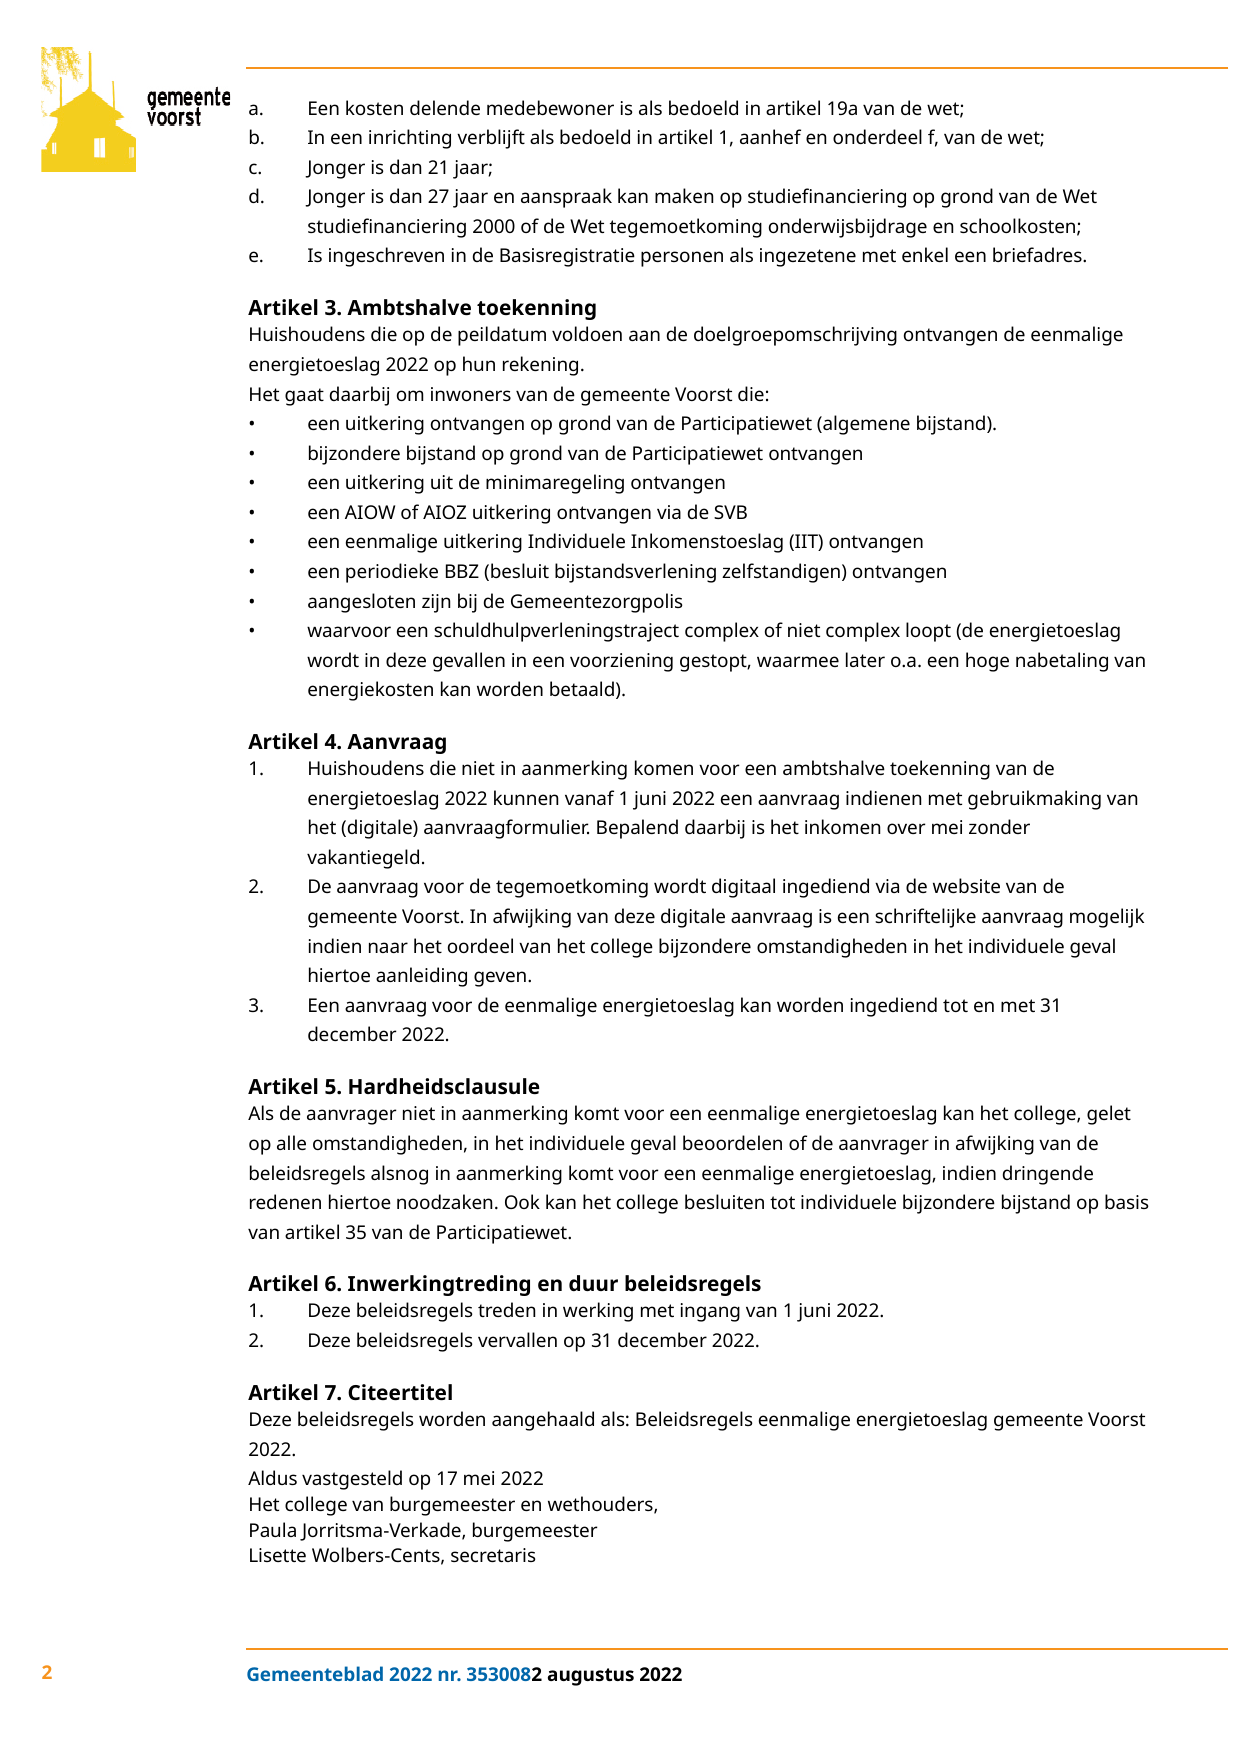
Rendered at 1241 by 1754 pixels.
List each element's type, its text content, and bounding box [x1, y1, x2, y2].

list Een kosten delende medebewoner is als bedoeld in artikel 19a van de wet; [248, 95, 1152, 121]
picture [41, 47, 231, 172]
text Artikel 5. Hardheidsclausule [248, 1072, 1152, 1101]
text Het gaat daarbij om inwoners van de gemeente Voorst die: [248, 381, 1152, 406]
list een periodieke BBZ (besluit bijstandsverlening zelfstandigen) ontvangen [248, 558, 1152, 584]
list een uitkering uit de minimaregeling ontvangen [248, 469, 1152, 495]
text Deze beleidsregels worden aangehaald als: Beleidsregels eenmalige energietoeslag gemeente Voorst 2022. [248, 1406, 1152, 1461]
list een eenmalige uitkering Individuele Inkomenstoeslag (IIT) ontvangen [248, 529, 1152, 554]
list Deze beleidsregels vervallen op 31 december 2022. [248, 1327, 1152, 1353]
text Artikel 6. Inwerkingtreding en duur beleidsregels [248, 1269, 1152, 1298]
text Lisette Wolbers-Cents, secretaris [248, 1542, 1152, 1568]
list Is ingeschreven in de Basisregistratie personen als ingezetene met enkel een briefadres. [248, 243, 1152, 268]
text Aldus vastgesteld op 17 mei 2022 [248, 1465, 1152, 1491]
list aangesloten zijn bij de Gemeentezorgpolis [248, 588, 1152, 613]
list Jonger is dan 21 jaar; [248, 154, 1152, 180]
list bijzondere bijstand op grond van de Participatiewet ontvangen [248, 440, 1152, 466]
text Paula Jorritsma-Verkade, burgemeester [248, 1517, 1152, 1542]
list een AIOW of AIOZ uitkering ontvangen via de SVB [248, 499, 1152, 525]
text Artikel 4. Aanvraag [248, 727, 1152, 755]
list een uitkering ontvangen op grond van de Participatiewet (algemene bijstand). [248, 410, 1152, 436]
list Jonger is dan 27 jaar en aanspraak kan maken op studiefinanciering op grond van de Wet studiefinanciering 2000 of de Wet tegemoetkoming onderwijsbijdrage en schoolkosten; [248, 183, 1152, 239]
list In een inrichting verblijft als bedoeld in artikel 1, aanhef en onderdeel f, van de wet; [248, 124, 1152, 150]
text Als de aanvrager niet in aanmerking komt voor een eenmalige energietoeslag kan het college, gelet op alle omstandigheden, in het individuele geval beoordelen of de aanvrager in afwijking van de beleidsregels alsnog in aanmerking komt voor een eenmalige energietoeslag, indien dringende redenen hiertoe noodzaken. Ook kan het college besluiten tot individuele bijzondere bijstand op basis van artikel 35 van de Participatiewet. [248, 1101, 1152, 1244]
text Het college van burgemeester en wethouders, [248, 1491, 1152, 1517]
list De aanvraag voor de tegemoetkoming wordt digitaal ingediend via de website van de gemeente Voorst. In afwijking van deze digitale aanvraag is een schriftelijke aanvraag mogelijk indien naar het oordeel van het college bijzondere omstandigheden in het individuele geval hiertoe aanleiding geven. [248, 874, 1152, 988]
text Huishoudens die op de peildatum voldoen aan de doelgroepomschrijving ontvangen de eenmalige energietoeslag 2022 op hun rekening. [248, 322, 1152, 377]
text Artikel 7. Citeertitel [248, 1378, 1152, 1406]
text Artikel 3. Ambtshalve toekenning [248, 293, 1152, 322]
list Een aanvraag voor de eenmalige energietoeslag kan worden ingediend tot en met 31 december 2022. [248, 992, 1152, 1047]
list Huishoudens die niet in aanmerking komen voor een ambtshalve toekenning van de energietoeslag 2022 kunnen vanaf 1 juni 2022 een aanvraag indienen met gebruikmaking van het (digitale) aanvraagformulier. Bepalend daarbij is het inkomen over mei zonder vakantiegeld. [248, 755, 1152, 870]
list Deze beleidsregels treden in werking met ingang van 1 juni 2022. [248, 1298, 1152, 1323]
list waarvoor een schuldhulpverleningstraject complex of niet complex loopt (de energietoeslag wordt in deze gevallen in een voorziening gestopt, waarmee later o.a. een hoge nabetaling van energiekosten kan worden betaald). [248, 617, 1152, 702]
